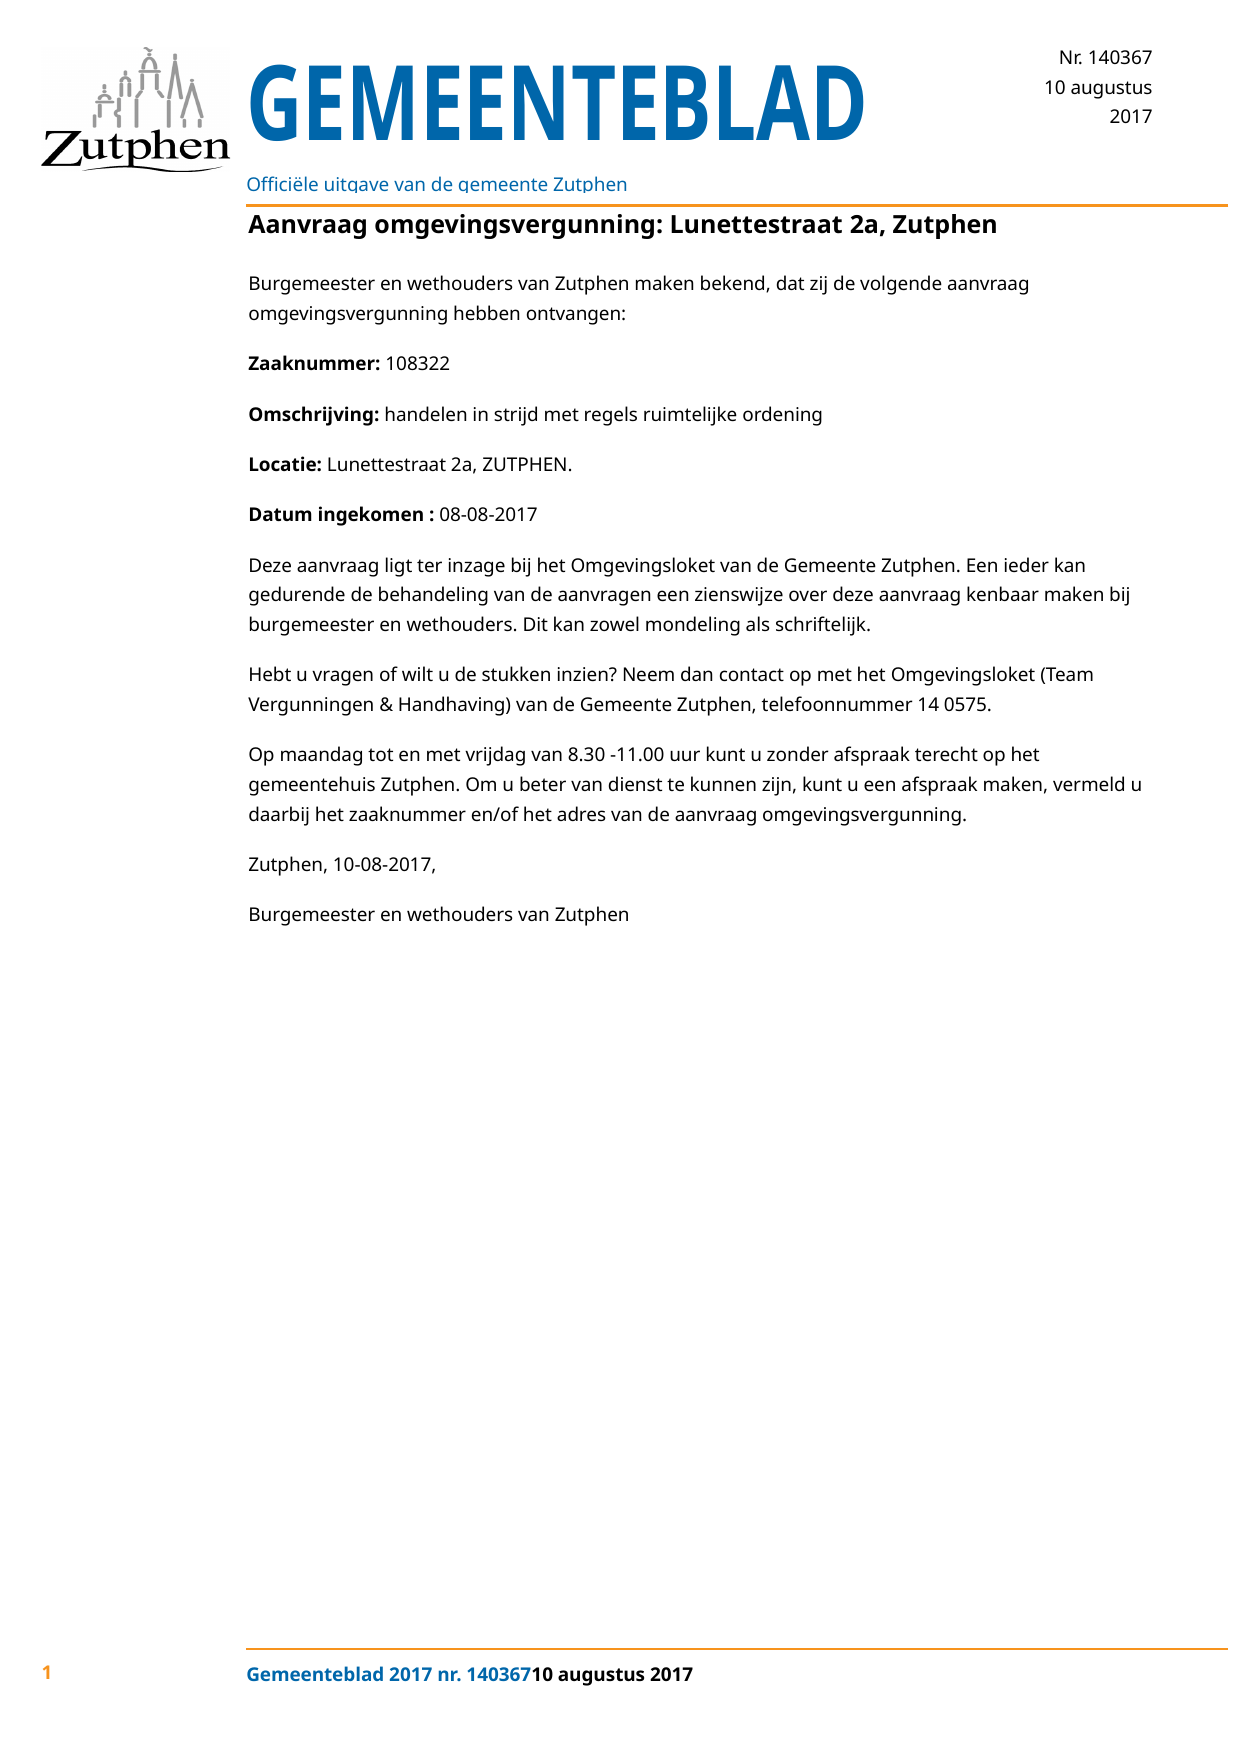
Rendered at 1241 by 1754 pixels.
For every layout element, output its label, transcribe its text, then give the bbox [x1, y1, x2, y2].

text Hebt u vragen of wilt u de stukken inzien? Neem dan contact op met het Omgevingsloket (Team Vergunningen & Handhaving) van de Gemeente Zutphen, telefoonnummer 14 0575. [248, 662, 1152, 717]
text Zaaknummer: 108322 [248, 350, 1152, 376]
text Datum ingekomen : 08-08-2017 [248, 502, 1152, 527]
text Burgemeester en wethouders van Zutphen maken bekend, dat zij de volgende aanvraag omgevingsvergunning hebben ontvangen: [248, 270, 1152, 326]
text Omschrijving: handelen in strijd met regels ruimtelijke ordening [248, 401, 1152, 426]
text Deze aanvraag ligt ter inzage bij het Omgevingsloket van de Gemeente Zutphen. Een ieder kan gedurende de behandeling van de aanvragen een zienswijze over deze aanvraag kenbaar maken bij burgemeester en wethouders. Dit kan zowel mondeling als schriftelijk. [248, 552, 1152, 637]
text Locatie: Lunettestraat 2a, ZUTPHEN. [248, 451, 1152, 477]
text Aanvraag omgevingsvergunning: Lunettestraat 2a, Zutphen [248, 207, 1152, 241]
picture [41, 47, 231, 172]
text Op maandag tot en met vrijdag van 8.30 -11.00 uur kunt u zonder afspraak terecht op het gemeentehuis Zutphen. Om u beter van dienst te kunnen zijn, kunt u een afspraak maken, vermeld u daarbij het zaaknummer en/of het adres van de aanvraag omgevingsvergunning. [248, 742, 1152, 826]
text Burgemeester en wethouders van Zutphen [248, 902, 1152, 927]
text Zutphen, 10-08-2017, [248, 851, 1152, 877]
